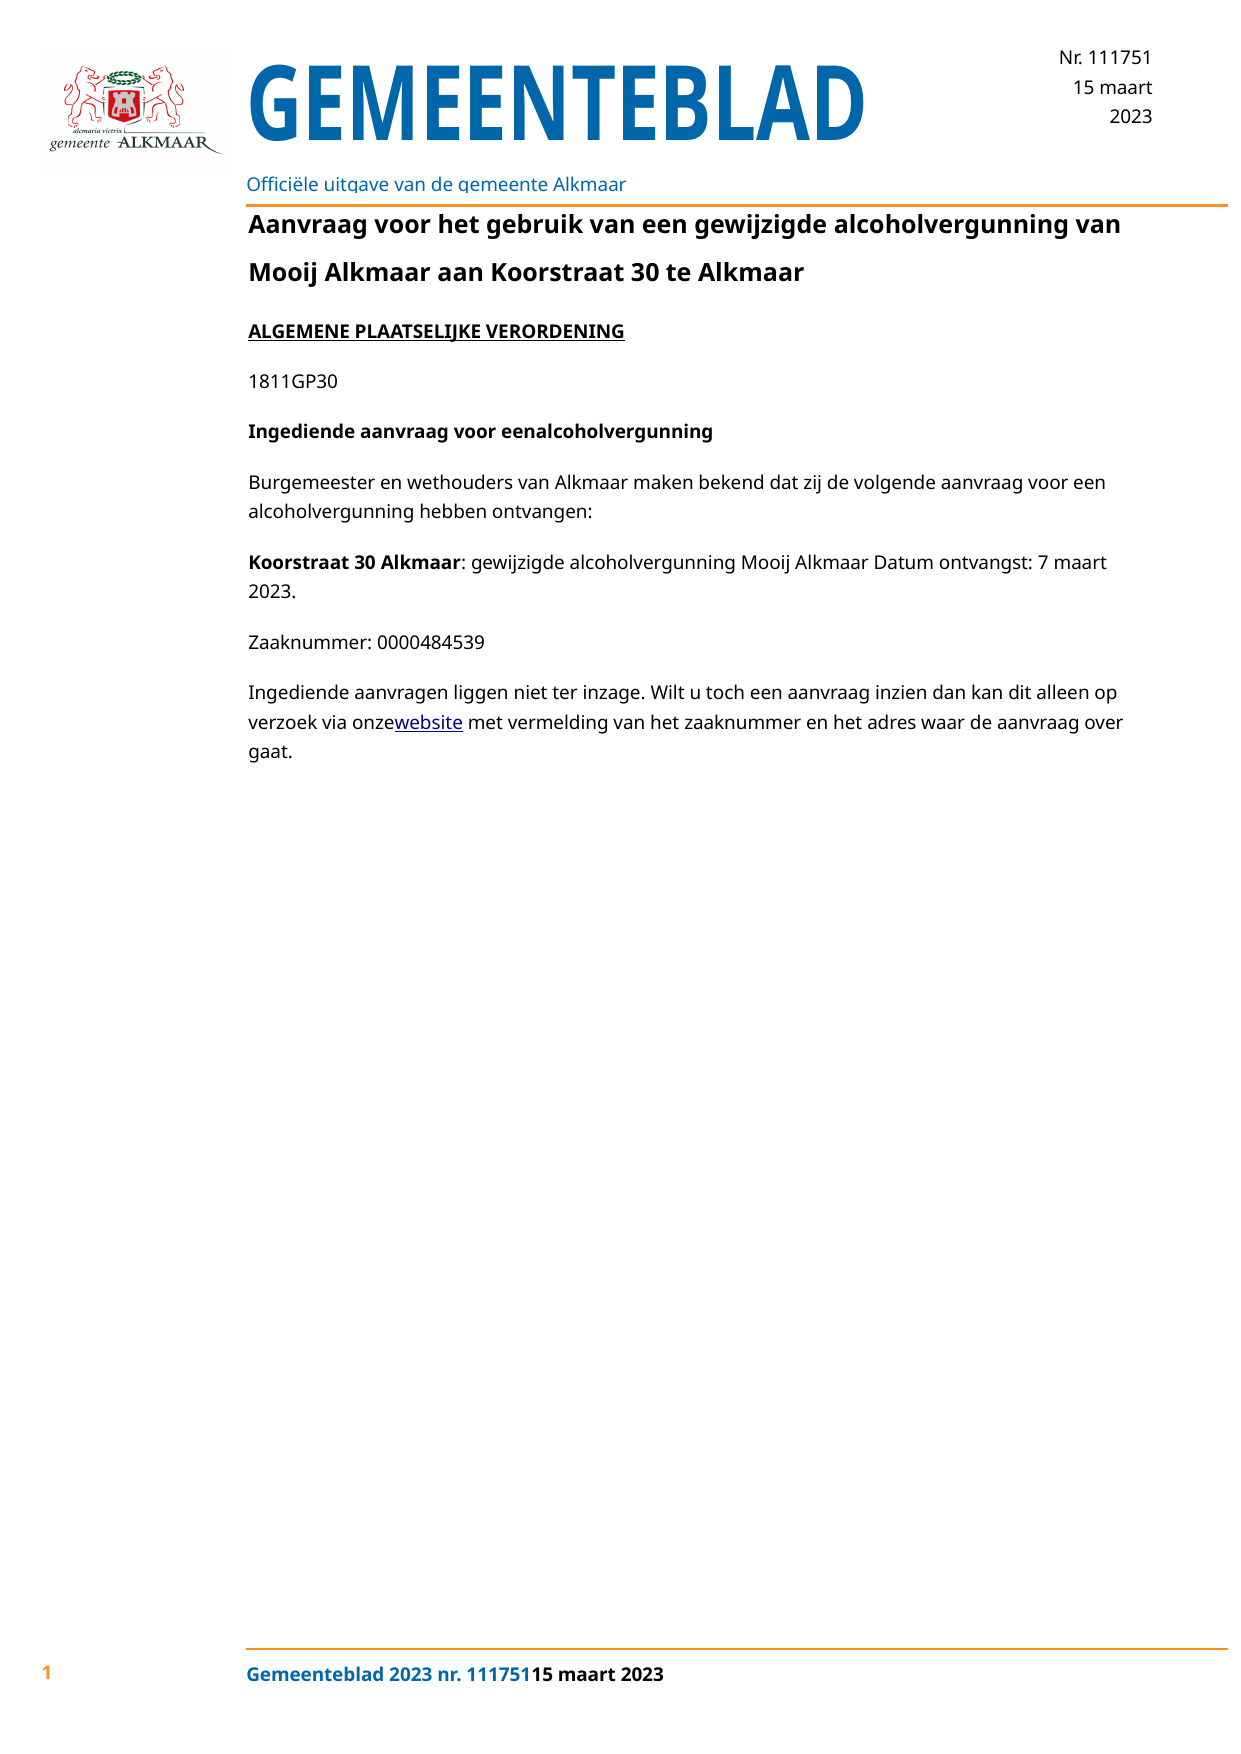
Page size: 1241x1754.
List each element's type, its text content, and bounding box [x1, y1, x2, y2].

text Zaaknummer: 0000484539 [248, 629, 1152, 655]
text Koorstraat 30 Alkmaar: gewijzigde alcoholvergunning Mooij Alkmaar Datum ontvangst: 7 maart 2023. [248, 549, 1152, 604]
text Ingediende aanvraag voor eenalcoholvergunning [248, 419, 1152, 444]
text 1811GP30 [248, 368, 1152, 394]
text Burgemeester en wethouders van Alkmaar maken bekend dat zij de volgende aanvraag voor een alcoholvergunning hebben ontvangen: [248, 469, 1152, 524]
text Ingediende aanvragen liggen niet ter inzage. Wilt u toch een aanvraag inzien dan kan dit alleen op verzoek via onzewebsite met vermelding van het zaaknummer en het adres waar de aanvraag over gaat. [248, 679, 1152, 764]
text Aanvraag voor het gebruik van een gewijzigde alcoholvergunning van Mooij Alkmaar aan Koorstraat 30 te Alkmaar [248, 207, 1152, 288]
picture [41, 47, 231, 172]
text ALGEMENE PLAATSELIJKE VERORDENING [248, 318, 1152, 344]
